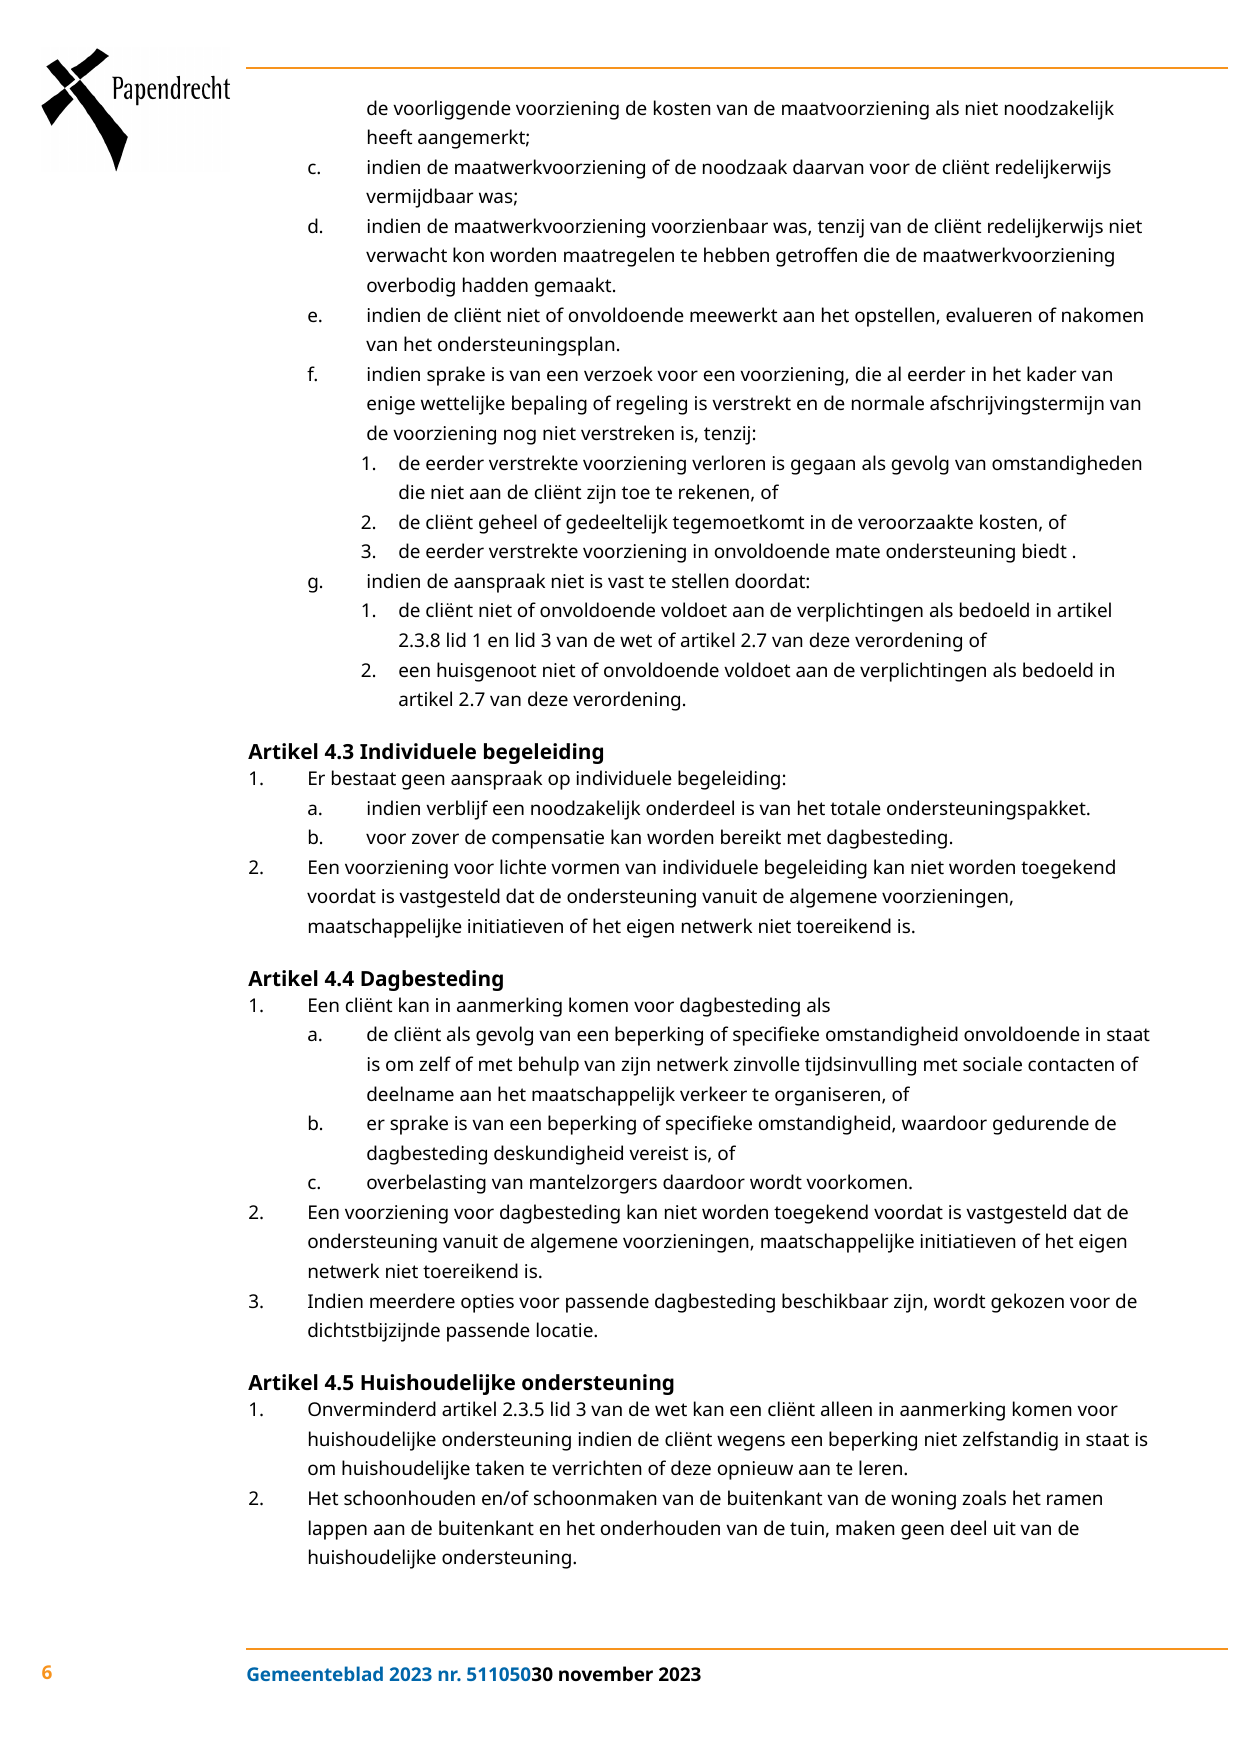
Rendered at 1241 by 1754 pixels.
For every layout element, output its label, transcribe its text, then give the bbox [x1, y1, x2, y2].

list de cliënt als gevolg van een beperking of specifieke omstandigheid onvoldoende in staat is om zelf of met behulp van zijn netwerk zinvolle tijdsinvulling met sociale contacten of deelname aan het maatschappelijk verkeer te organiseren, of [307, 1022, 1152, 1107]
list Onverminderd artikel 2.3.5 lid 3 van de wet kan een cliënt alleen in aanmerking komen voor huishoudelijke ondersteuning indien de cliënt wegens een beperking niet zelfstandig in staat is om huishoudelijke taken te verrichten of deze opnieuw aan te leren. [248, 1396, 1152, 1481]
list Er bestaat geen aanspraak op individuele begeleiding: [248, 765, 1152, 791]
picture [41, 47, 231, 172]
list indien de aanspraak niet is vast te stellen doordat: [307, 568, 1152, 594]
list de cliënt niet of onvoldoende voldoet aan de verplichtingen als bedoeld in artikel 2.3.8 lid 1 en lid 3 van de wet of artikel 2.7 van deze verordening of [361, 598, 1152, 653]
text Artikel 4.4 Dagbesteding [248, 964, 1152, 992]
list Een voorziening voor lichte vormen van individuele begeleiding kan niet worden toegekend voordat is vastgesteld dat de ondersteuning vanuit de algemene voorzieningen, maatschappelijke initiatieven of het eigen netwerk niet toereikend is. [248, 854, 1152, 939]
text Artikel 4.5 Huishoudelijke ondersteuning [248, 1368, 1152, 1396]
list de eerder verstrekte voorziening in onvoldoende mate ondersteuning biedt . [361, 538, 1152, 564]
list Een cliënt kan in aanmerking komen voor dagbesteding als [248, 992, 1152, 1018]
list de cliënt geheel of gedeeltelijk tegemoetkomt in de veroorzaakte kosten, of [361, 509, 1152, 535]
list de voorliggende voorziening de kosten van de maatvoorziening als niet noodzakelijk heeft aangemerkt; [307, 95, 1152, 150]
list een huisgenoot niet of onvoldoende voldoet aan de verplichtingen als bedoeld in artikel 2.7 van deze verordening. [361, 657, 1152, 712]
list overbelasting van mantelzorgers daardoor wordt voorkomen. [307, 1169, 1152, 1195]
text Artikel 4.3 Individuele begeleiding [248, 737, 1152, 765]
list indien de maatwerkvoorziening voorzienbaar was, tenzij van de cliënt redelijkerwijs niet verwacht kon worden maatregelen te hebben getroffen die de maatwerkvoorziening overbodig hadden gemaakt. [307, 213, 1152, 298]
list Indien meerdere opties voor passende dagbesteding beschikbaar zijn, wordt gekozen voor de dichtstbijzijnde passende locatie. [248, 1288, 1152, 1343]
list de eerder verstrekte voorziening verloren is gegaan als gevolg van omstandigheden die niet aan de cliënt zijn toe te rekenen, of [361, 450, 1152, 505]
list indien de cliënt niet of onvoldoende meewerkt aan het opstellen, evalueren of nakomen van het ondersteuningsplan. [307, 302, 1152, 357]
list er sprake is van een beperking of specifieke omstandigheid, waardoor gedurende de dagbesteding deskundigheid vereist is, of [307, 1110, 1152, 1166]
list indien sprake is van een verzoek voor een voorziening, die al eerder in het kader van enige wettelijke bepaling of regeling is verstrekt en de normale afschrijvingstermijn van de voorziening nog niet verstreken is, tenzij: [307, 361, 1152, 446]
list Het schoonhouden en/of schoonmaken van de buitenkant van de woning zoals het ramen lappen aan de buitenkant en het onderhouden van de tuin, maken geen deel uit van de huishoudelijke ondersteuning. [248, 1485, 1152, 1570]
list indien verblijf een noodzakelijk onderdeel is van het totale ondersteuningspakket. [307, 795, 1152, 821]
list indien de maatwerkvoorziening of de noodzaak daarvan voor de cliënt redelijkerwijs vermijdbaar was; [307, 154, 1152, 209]
list Een voorziening voor dagbesteding kan niet worden toegekend voordat is vastgesteld dat de ondersteuning vanuit de algemene voorzieningen, maatschappelijke initiatieven of het eigen netwerk niet toereikend is. [248, 1199, 1152, 1284]
list voor zover de compensatie kan worden bereikt met dagbesteding. [307, 824, 1152, 850]
